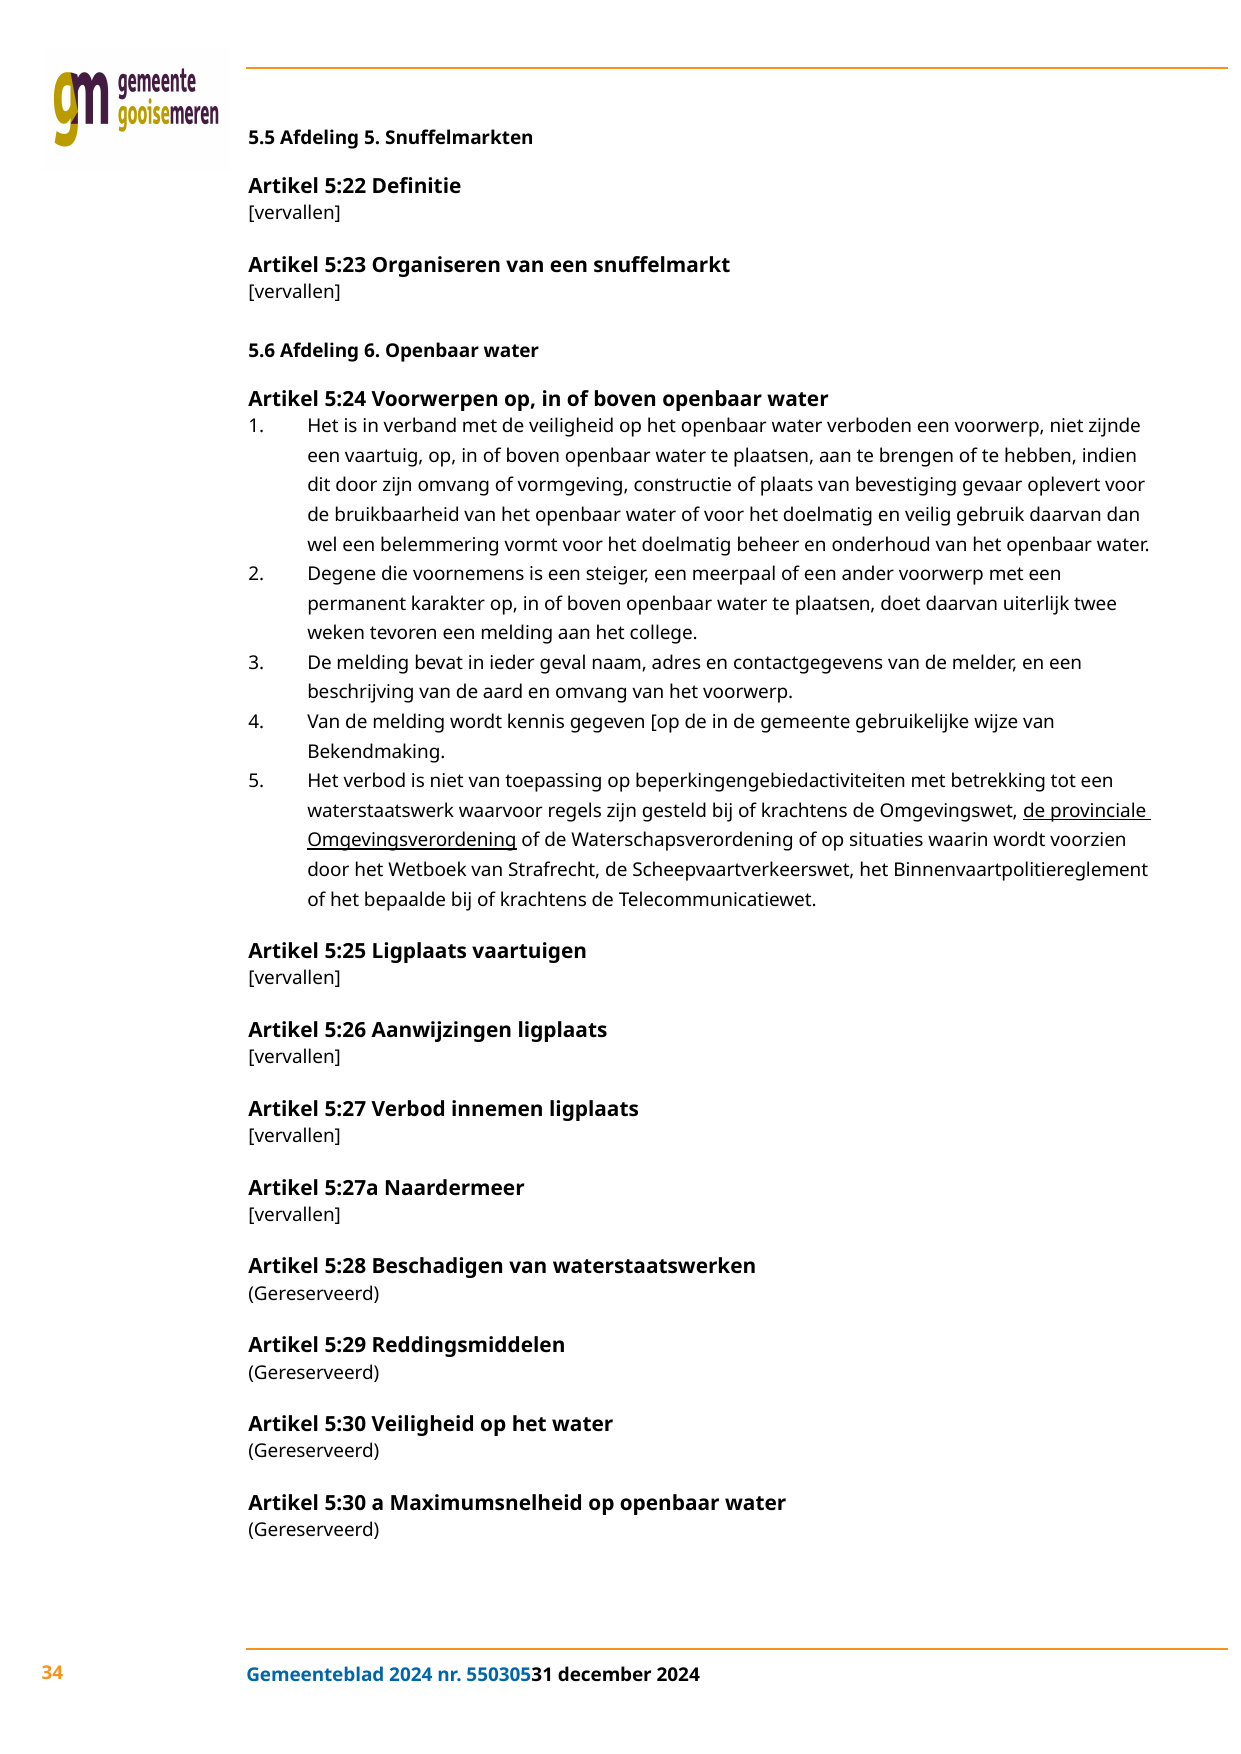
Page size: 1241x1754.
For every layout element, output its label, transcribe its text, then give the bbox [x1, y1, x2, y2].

list Degene die voornemens is een steiger, een meerpaal of een ander voorwerp met een permanent karakter op, in of boven openbaar water te plaatsen, doet daarvan uiterlijk twee weken tevoren een melding aan het college. [248, 560, 1152, 645]
text Artikel 5:30 Veiligheid op het water [248, 1409, 1152, 1438]
text [vervallen] [248, 199, 1152, 225]
text 5.5 Afdeling 5. Snuffelmarkten [248, 124, 1152, 150]
text [vervallen] [248, 1122, 1152, 1148]
text Artikel 5:27a Naardermeer [248, 1173, 1152, 1201]
text Artikel 5:27 Verbod innemen ligplaats [248, 1094, 1152, 1122]
text (Gereserveerd) [248, 1280, 1152, 1306]
text [vervallen] [248, 1201, 1152, 1227]
text [vervallen] [248, 278, 1152, 304]
picture [41, 47, 231, 172]
text [vervallen] [248, 964, 1152, 990]
text Artikel 5:26 Aanwijzingen ligplaats [248, 1015, 1152, 1043]
list Het is in verband met de veiligheid op het openbaar water verboden een voorwerp, niet zijnde een vaartuig, op, in of boven openbaar water te plaatsen, aan te brengen of te hebben, indien dit door zijn omvang of vormgeving, constructie of plaats van bevestiging gevaar oplevert voor de bruikbaarheid van het openbaar water of voor het doelmatig en veilig gebruik daarvan dan wel een belemmering vormt voor het doelmatig beheer en onderhoud van het openbaar water. [248, 412, 1152, 556]
text 5.6 Afdeling 6. Openbaar water [248, 337, 1152, 363]
list Van de melding wordt kennis gegeven [op de in de gemeente gebruikelijke wijze van Bekendmaking. [248, 708, 1152, 763]
text Artikel 5:25 Ligplaats vaartuigen [248, 936, 1152, 964]
text Artikel 5:28 Beschadigen van waterstaatswerken [248, 1252, 1152, 1280]
text Artikel 5:30 a Maximumsnelheid op openbaar water [248, 1488, 1152, 1517]
list Het verbod is niet van toepassing op beperkingengebiedactiviteiten met betrekking tot een waterstaatswerk waarvoor regels zijn gesteld bij of krachtens de Omgevingswet, de provinciale Omgevingsverordening of de Waterschapsverordening of op situaties waarin wordt voorzien door het Wetboek van Strafrecht, de Scheepvaartverkeerswet, het Binnenvaartpolitiereglement of het bepaalde bij of krachtens de Telecommunicatiewet. [248, 767, 1152, 911]
text Artikel 5:23 Organiseren van een snuffelmarkt [248, 250, 1152, 278]
text (Gereserveerd) [248, 1438, 1152, 1463]
text (Gereserveerd) [248, 1517, 1152, 1542]
text [vervallen] [248, 1043, 1152, 1069]
text (Gereserveerd) [248, 1359, 1152, 1384]
text Artikel 5:29 Reddingsmiddelen [248, 1330, 1152, 1359]
text Artikel 5:24 Voorwerpen op, in of boven openbaar water [248, 384, 1152, 412]
text Artikel 5:22 Definitie [248, 171, 1152, 199]
list De melding bevat in ieder geval naam, adres en contactgegevens van de melder, en een beschrijving van de aard en omvang van het voorwerp. [248, 649, 1152, 704]
